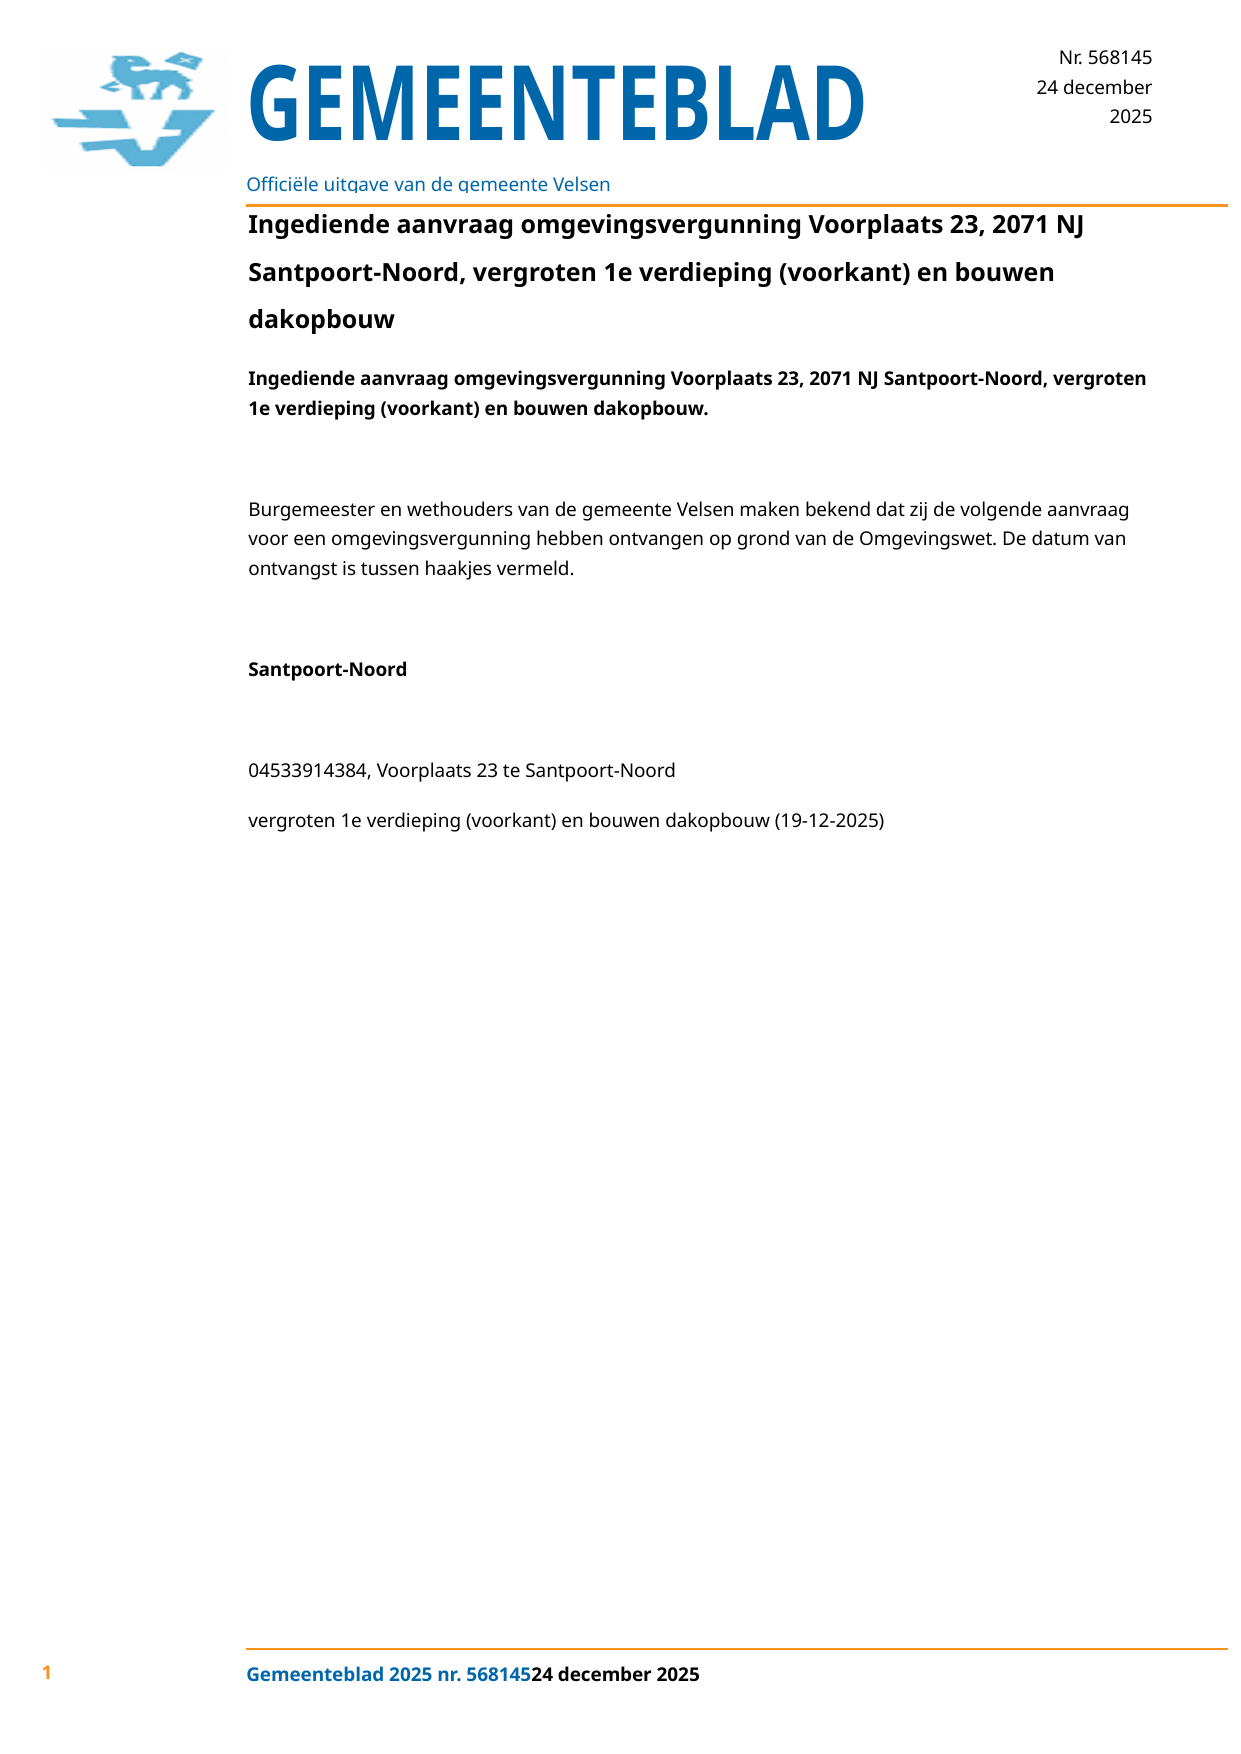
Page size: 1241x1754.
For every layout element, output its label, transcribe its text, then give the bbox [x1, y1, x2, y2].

text Ingediende aanvraag omgevingsvergunning Voorplaats 23, 2071 NJ Santpoort-Noord, vergroten 1e verdieping (voorkant) en bouwen dakopbouw [248, 207, 1152, 336]
text 04533914384, Voorplaats 23 te Santpoort-Noord [248, 757, 1152, 782]
text Santpoort-Noord [248, 656, 1152, 682]
text Burgemeester en wethouders van de gemeente Velsen maken bekend dat zij de volgende aanvraag voor een omgevingsvergunning hebben ontvangen op grond van de Omgevingswet. De datum van ontvangst is tussen haakjes vermeld. [248, 496, 1152, 581]
text Ingediende aanvraag omgevingsvergunning Voorplaats 23, 2071 NJ Santpoort-Noord, vergroten 1e verdieping (voorkant) en bouwen dakopbouw. [248, 366, 1152, 421]
text vergroten 1e verdieping (voorkant) en bouwen dakopbouw (19-12-2025) [248, 807, 1152, 833]
picture [41, 47, 231, 172]
